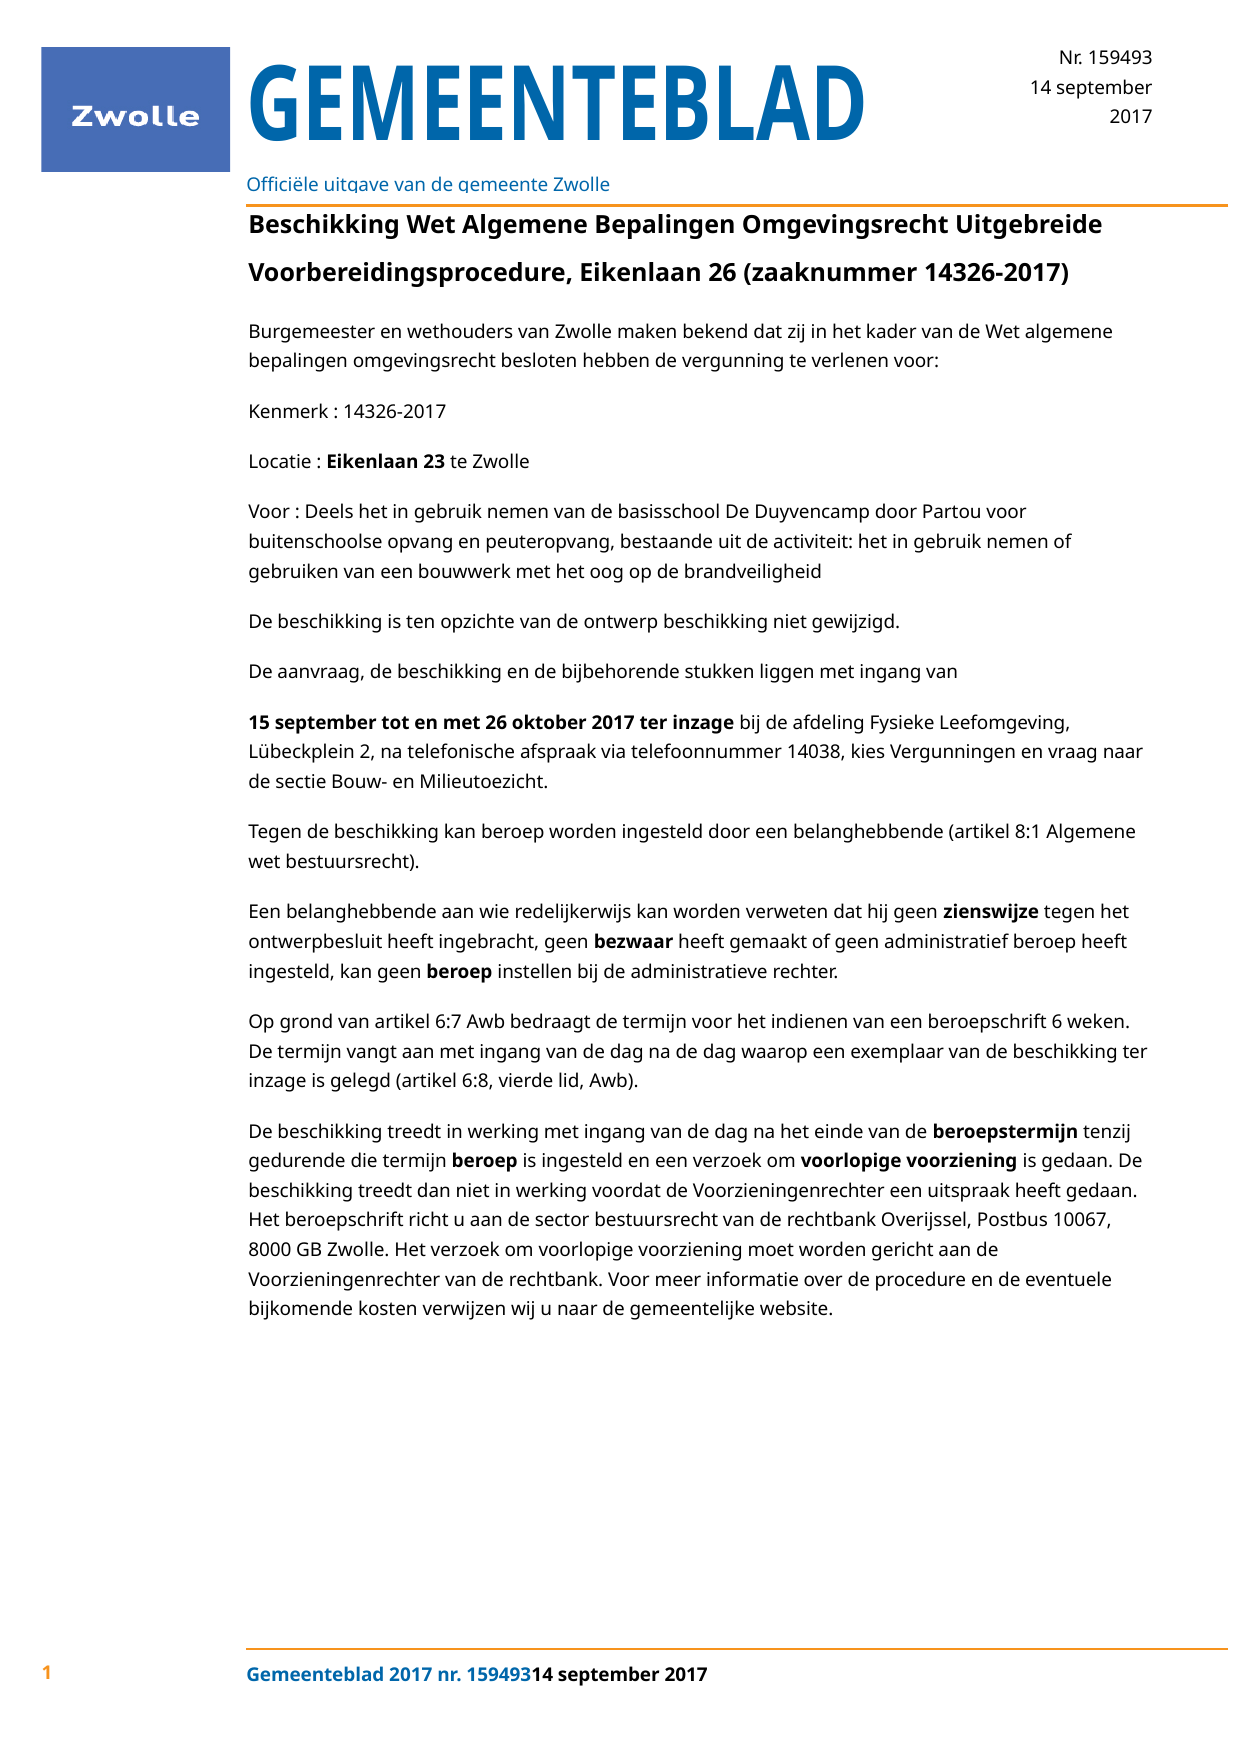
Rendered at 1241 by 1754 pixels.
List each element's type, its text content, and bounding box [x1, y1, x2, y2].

picture [41, 47, 231, 172]
text 15 september tot en met 26 oktober 2017 ter inzage bij de afdeling Fysieke Leefomgeving, Lübeckplein 2, na telefonische afspraak via telefoonnummer 14038, kies Vergunningen en vraag naar de sectie Bouw- en Milieutoezicht. [248, 709, 1152, 794]
text De aanvraag, de beschikking en de bijbehorende stukken liggen met ingang van [248, 659, 1152, 684]
text Locatie : Eikenlaan 23 te Zwolle [248, 448, 1152, 474]
text Beschikking Wet Algemene Bepalingen Omgevingsrecht Uitgebreide Voorbereidingsprocedure, Eikenlaan 26 (zaaknummer 14326-2017) [248, 207, 1152, 288]
text Voor : Deels het in gebruik nemen van de basisschool De Duyvencamp door Partou voor buitenschoolse opvang en peuteropvang, bestaande uit de activiteit: het in gebruik nemen of gebruiken van een bouwwerk met het oog op de brandveiligheid [248, 499, 1152, 584]
text Kenmerk : 14326-2017 [248, 398, 1152, 424]
text Tegen de beschikking kan beroep worden ingesteld door een belanghebbende (artikel 8:1 Algemene wet bestuursrecht). [248, 819, 1152, 874]
text Burgemeester en wethouders van Zwolle maken bekend dat zij in het kader van de Wet algemene bepalingen omgevingsrecht besloten hebben de vergunning te verlenen voor: [248, 318, 1152, 373]
text Op grond van artikel 6:7 Awb bedraagt de termijn voor het indienen van een beroepschrift 6 weken. De termijn vangt aan met ingang van de dag na de dag waarop een exemplaar van de beschikking ter inzage is gelegd (artikel 6:8, vierde lid, Awb). [248, 1008, 1152, 1093]
text De beschikking treedt in werking met ingang van de dag na het einde van de beroepstermijn tenzij gedurende die termijn beroep is ingesteld en een verzoek om voorlopige voorziening is gedaan. De beschikking treedt dan niet in werking voordat de Voorzieningenrechter een uitspraak heeft gedaan. Het beroepschrift richt u aan de sector bestuursrecht van de rechtbank Overijssel, Postbus 10067, 8000 GB Zwolle. Het verzoek om voorlopige voorziening moet worden gericht aan de Voorzieningenrechter van de rechtbank. Voor meer informatie over de procedure en de eventuele bijkomende kosten verwijzen wij u naar de gemeentelijke website. [248, 1118, 1152, 1321]
text Een belanghebbende aan wie redelijkerwijs kan worden verweten dat hij geen zienswijze tegen het ontwerpbesluit heeft ingebracht, geen bezwaar heeft gemaakt of geen administratief beroep heeft ingesteld, kan geen beroep instellen bij de administratieve rechter. [248, 899, 1152, 984]
text De beschikking is ten opzichte van de ontwerp beschikking niet gewijzigd. [248, 608, 1152, 634]
